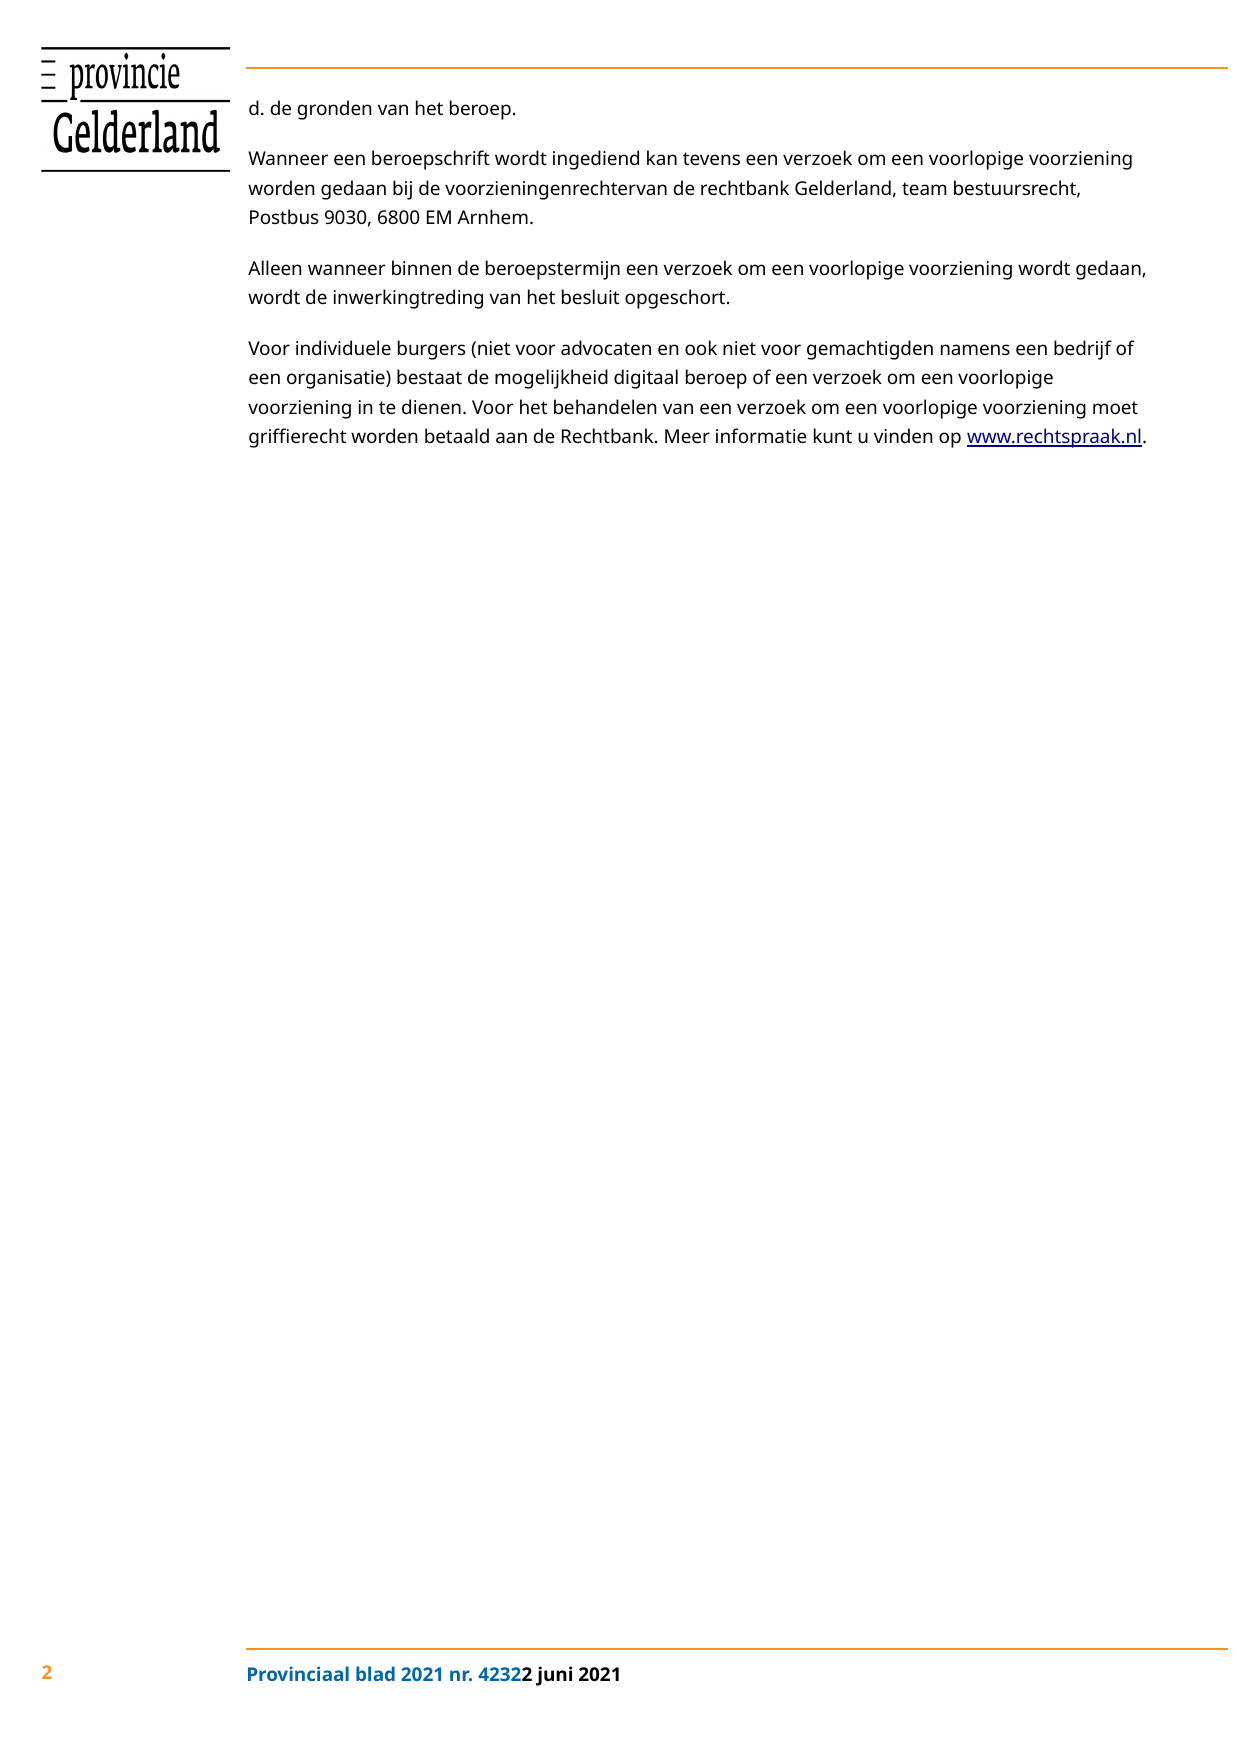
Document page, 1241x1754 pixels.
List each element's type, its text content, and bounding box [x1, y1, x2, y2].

text Alleen wanneer binnen de beroepstermijn een verzoek om een voorlopige voorziening wordt gedaan, wordt de inwerkingtreding van het besluit opgeschort. [248, 255, 1152, 310]
text Wanneer een beroepschrift wordt ingediend kan tevens een verzoek om een voorlopige voorziening worden gedaan bij de voorzieningenrechtervan de rechtbank Gelderland, team bestuursrecht, Postbus 9030, 6800 EM Arnhem. [248, 145, 1152, 230]
text Voor individuele burgers (niet voor advocaten en ook niet voor gemachtigden namens een bedrijf of een organisatie) bestaat de mogelijkheid digitaal beroep of een verzoek om een voorlopige voorziening in te dienen. Voor het behandelen van een verzoek om een voorlopige voorziening moet griffierecht worden betaald aan de Rechtbank. Meer informatie kunt u vinden op www.rechtspraak.nl. [248, 335, 1152, 449]
picture [41, 47, 231, 172]
text d. de gronden van het beroep. [248, 95, 1152, 121]
